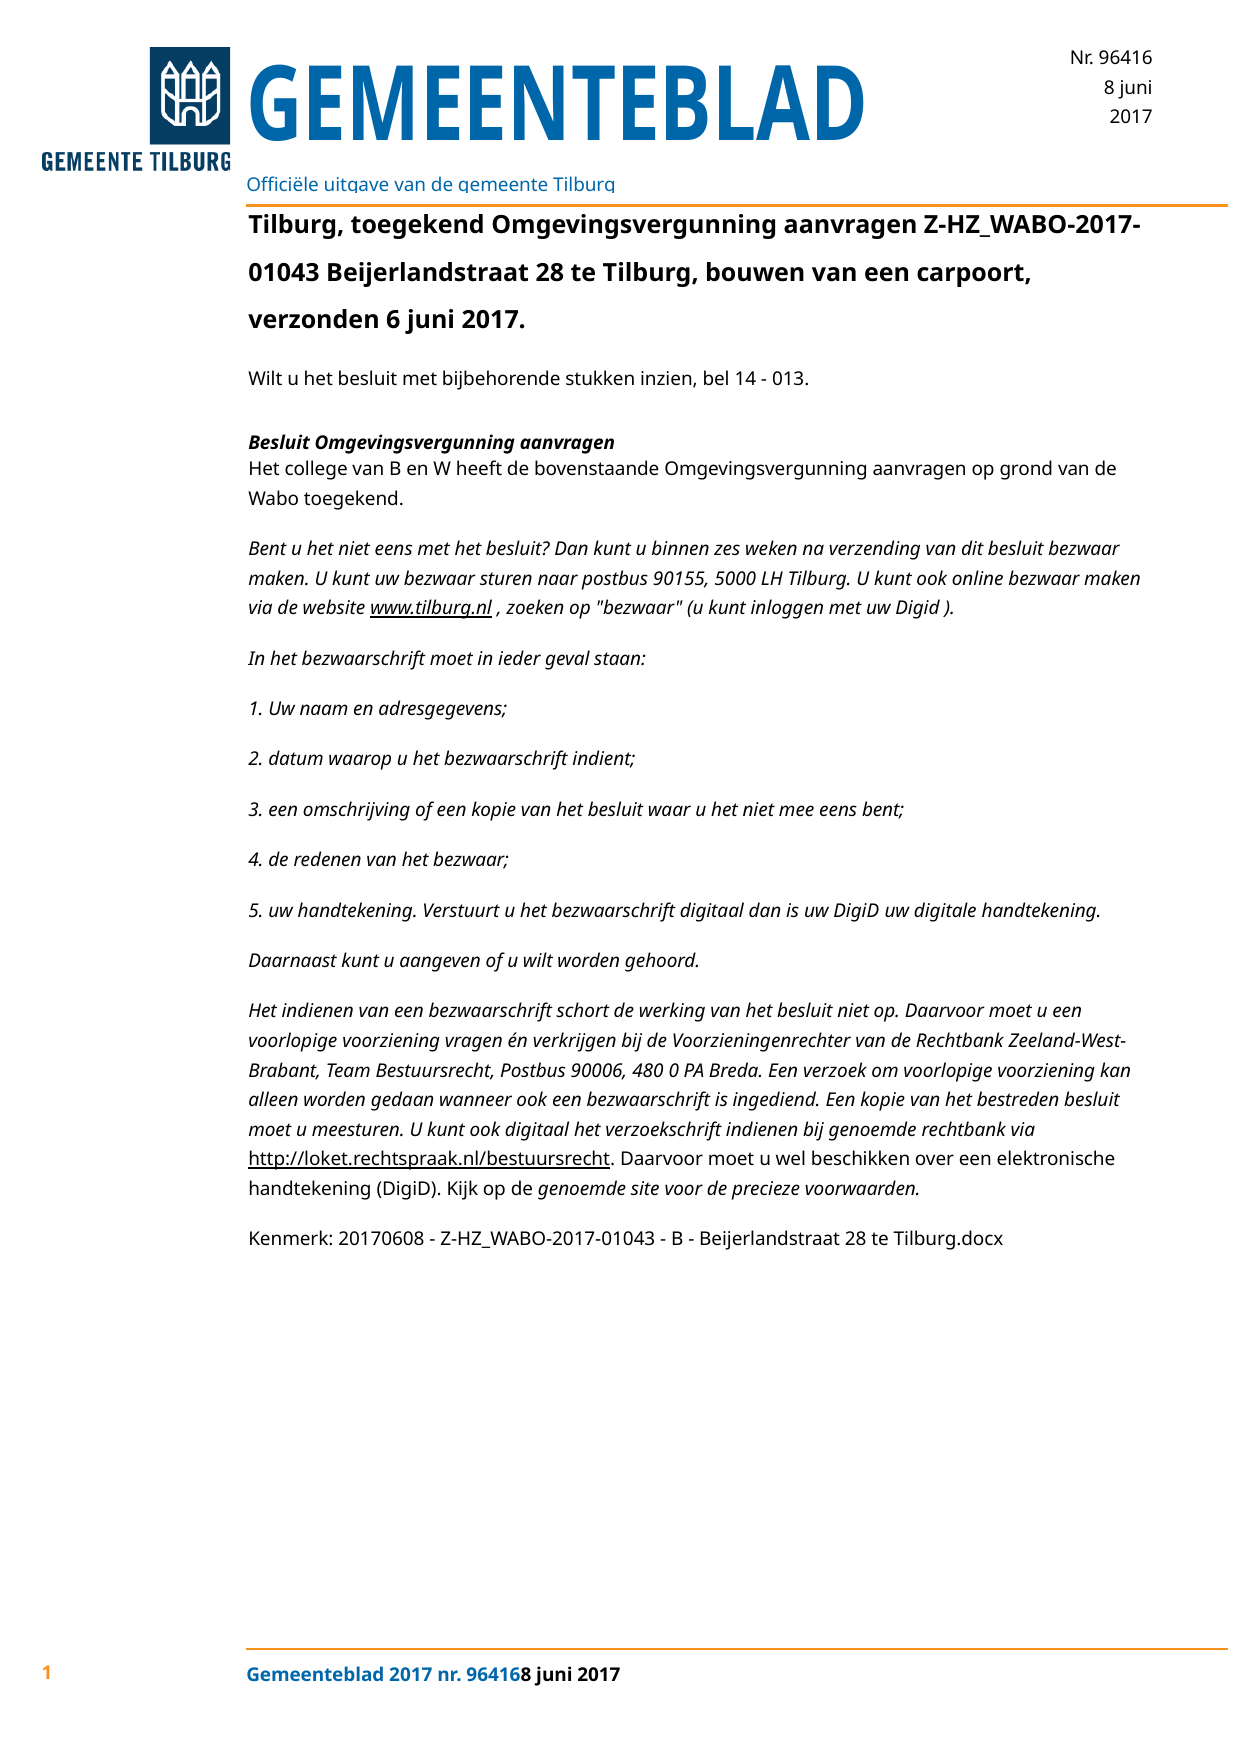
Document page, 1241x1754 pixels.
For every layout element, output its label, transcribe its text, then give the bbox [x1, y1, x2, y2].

text 5. uw handtekening. Verstuurt u het bezwaarschrift digitaal dan is uw DigiD uw digitale handtekening. [248, 897, 1152, 923]
text Tilburg, toegekend Omgevingsvergunning aanvragen Z-HZ_WABO-2017-01043 Beijerlandstraat 28 te Tilburg, bouwen van een carpoort, verzonden 6 juni 2017. [248, 207, 1152, 336]
text 3. een omschrijving of een kopie van het besluit waar u het niet mee eens bent; [248, 796, 1152, 822]
text 4. de redenen van het bezwaar; [248, 846, 1152, 872]
text Kenmerk: 20170608 - Z-HZ_WABO-2017-01043 - B - Beijerlandstraat 28 te Tilburg.docx [248, 1226, 1152, 1251]
text Het college van B en W heeft de bovenstaande Omgevingsvergunning aanvragen op grond van de Wabo toegekend. [248, 455, 1152, 511]
text 2. datum waarop u het bezwaarschrift indient; [248, 746, 1152, 771]
text Besluit Omgevingsvergunning aanvragen [248, 429, 1152, 455]
text Het indienen van een bezwaarschrift schort de werking van het besluit niet op. Daarvoor moet u een voorlopige voorziening vragen én verkrijgen bij de Voorzieningenrechter van de Rechtbank Zeeland-West-Brabant, Team Bestuursrecht, Postbus 90006, 480 0 PA Breda. Een verzoek om voorlopige voorziening kan alleen worden gedaan wanneer ook een bezwaarschrift is ingediend. Een kopie van het bestreden besluit moet u meesturen. U kunt ook digitaal het verzoekschrift indienen bij genoemde rechtbank via http://loket.rechtspraak.nl/bestuursrecht. Daarvoor moet u wel beschikken over een elektronische handtekening (DigiD). Kijk op de genoemde site voor de precieze voorwaarden. [248, 998, 1152, 1201]
text 1. Uw naam en adresgegevens; [248, 695, 1152, 721]
picture [41, 47, 231, 172]
text Wilt u het besluit met bijbehorende stukken inzien, bel 14 - 013. [248, 366, 1152, 391]
text Daarnaast kunt u aangeven of u wilt worden gehoord. [248, 947, 1152, 973]
text In het bezwaarschrift moet in ieder geval staan: [248, 645, 1152, 671]
text Bent u het niet eens met het besluit? Dan kunt u binnen zes weken na verzending van dit besluit bezwaar maken. U kunt uw bezwaar sturen naar postbus 90155, 5000 LH Tilburg. U kunt ook online bezwaar maken via de website www.tilburg.nl , zoeken op "bezwaar" (u kunt inloggen met uw Digid ). [248, 535, 1152, 620]
